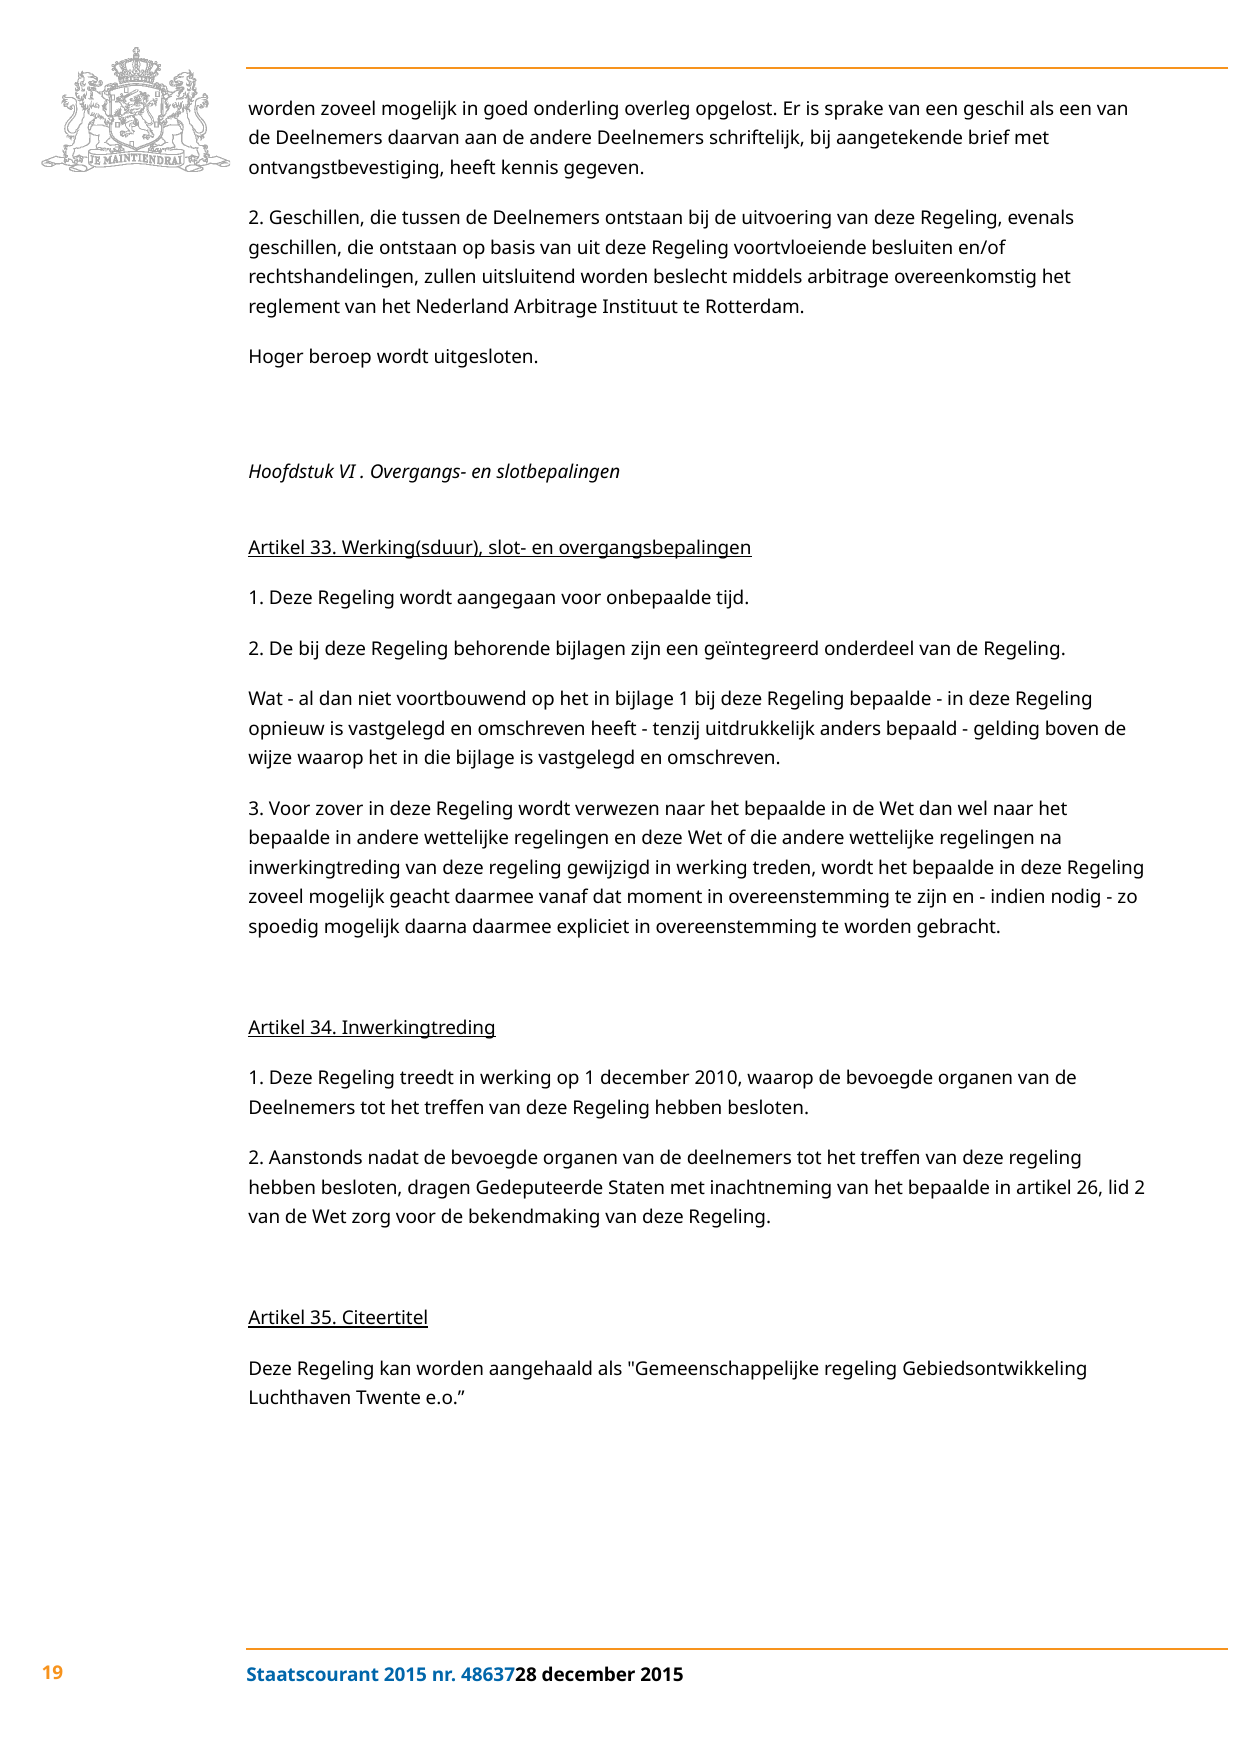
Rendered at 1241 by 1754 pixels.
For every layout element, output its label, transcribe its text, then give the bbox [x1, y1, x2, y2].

text 3. Voor zover in deze Regeling wordt verwezen naar het bepaalde in de Wet dan wel naar het bepaalde in andere wettelijke regelingen en deze Wet of die andere wettelijke regelingen na inwerkingtreding van deze regeling gewijzigd in werking treden, wordt het bepaalde in deze Regeling zoveel mogelijk geacht daarmee vanaf dat moment in overeenstemming te zijn en - indien nodig - zo spoedig mogelijk daarna daarmee expliciet in overeenstemming te worden gebracht. [248, 795, 1152, 939]
text 2. Aanstonds nadat de bevoegde organen van de deelnemers tot het treffen van deze regeling hebben besloten, dragen Gedeputeerde Staten met inachtneming van het bepaalde in artikel 26, lid 2 van de Wet zorg voor de bekendmaking van deze Regeling. [248, 1144, 1152, 1229]
text Artikel 34. Inwerkingtreding [248, 1014, 1152, 1040]
text Wat - al dan niet voortbouwend op het in bijlage 1 bij deze Regeling bepaalde - in deze Regeling opnieuw is vastgelegd en omschreven heeft - tenzij uitdrukkelijk anders bepaald - gelding boven de wijze waarop het in die bijlage is vastgelegd en omschreven. [248, 685, 1152, 770]
text Artikel 33. Werking(sduur), slot- en overgangsbepalingen [248, 534, 1152, 560]
text Hoger beroep wordt uitgesloten. [248, 343, 1152, 369]
picture [41, 47, 231, 172]
text 2. De bij deze Regeling behorende bijlagen zijn een geïntegreerd onderdeel van de Regeling. [248, 635, 1152, 661]
text 1. Deze Regeling wordt aangegaan voor onbepaalde tijd. [248, 584, 1152, 610]
text Hoofdstuk VI . Overgangs- en slotbepalingen [248, 458, 1152, 484]
text Deze Regeling kan worden aangehaald als "Gemeenschappelijke regeling Gebiedsontwikkeling Luchthaven Twente e.o.” [248, 1355, 1152, 1410]
text worden zoveel mogelijk in goed onderling overleg opgelost. Er is sprake van een geschil als een van de Deelnemers daarvan aan de andere Deelnemers schriftelijk, bij aangetekende brief met ontvangstbevestiging, heeft kennis gegeven. [248, 95, 1152, 180]
text 2. Geschillen, die tussen de Deelnemers ontstaan bij de uitvoering van deze Regeling, evenals geschillen, die ontstaan op basis van uit deze Regeling voortvloeiende besluiten en/of rechtshandelingen, zullen uitsluitend worden beslecht middels arbitrage overeenkomstig het reglement van het Nederland Arbitrage Instituut te Rotterdam. [248, 204, 1152, 319]
text 1. Deze Regeling treedt in werking op 1 december 2010, waarop de bevoegde organen van de Deelnemers tot het treffen van deze Regeling hebben besloten. [248, 1064, 1152, 1120]
text Artikel 35. Citeertitel [248, 1304, 1152, 1330]
